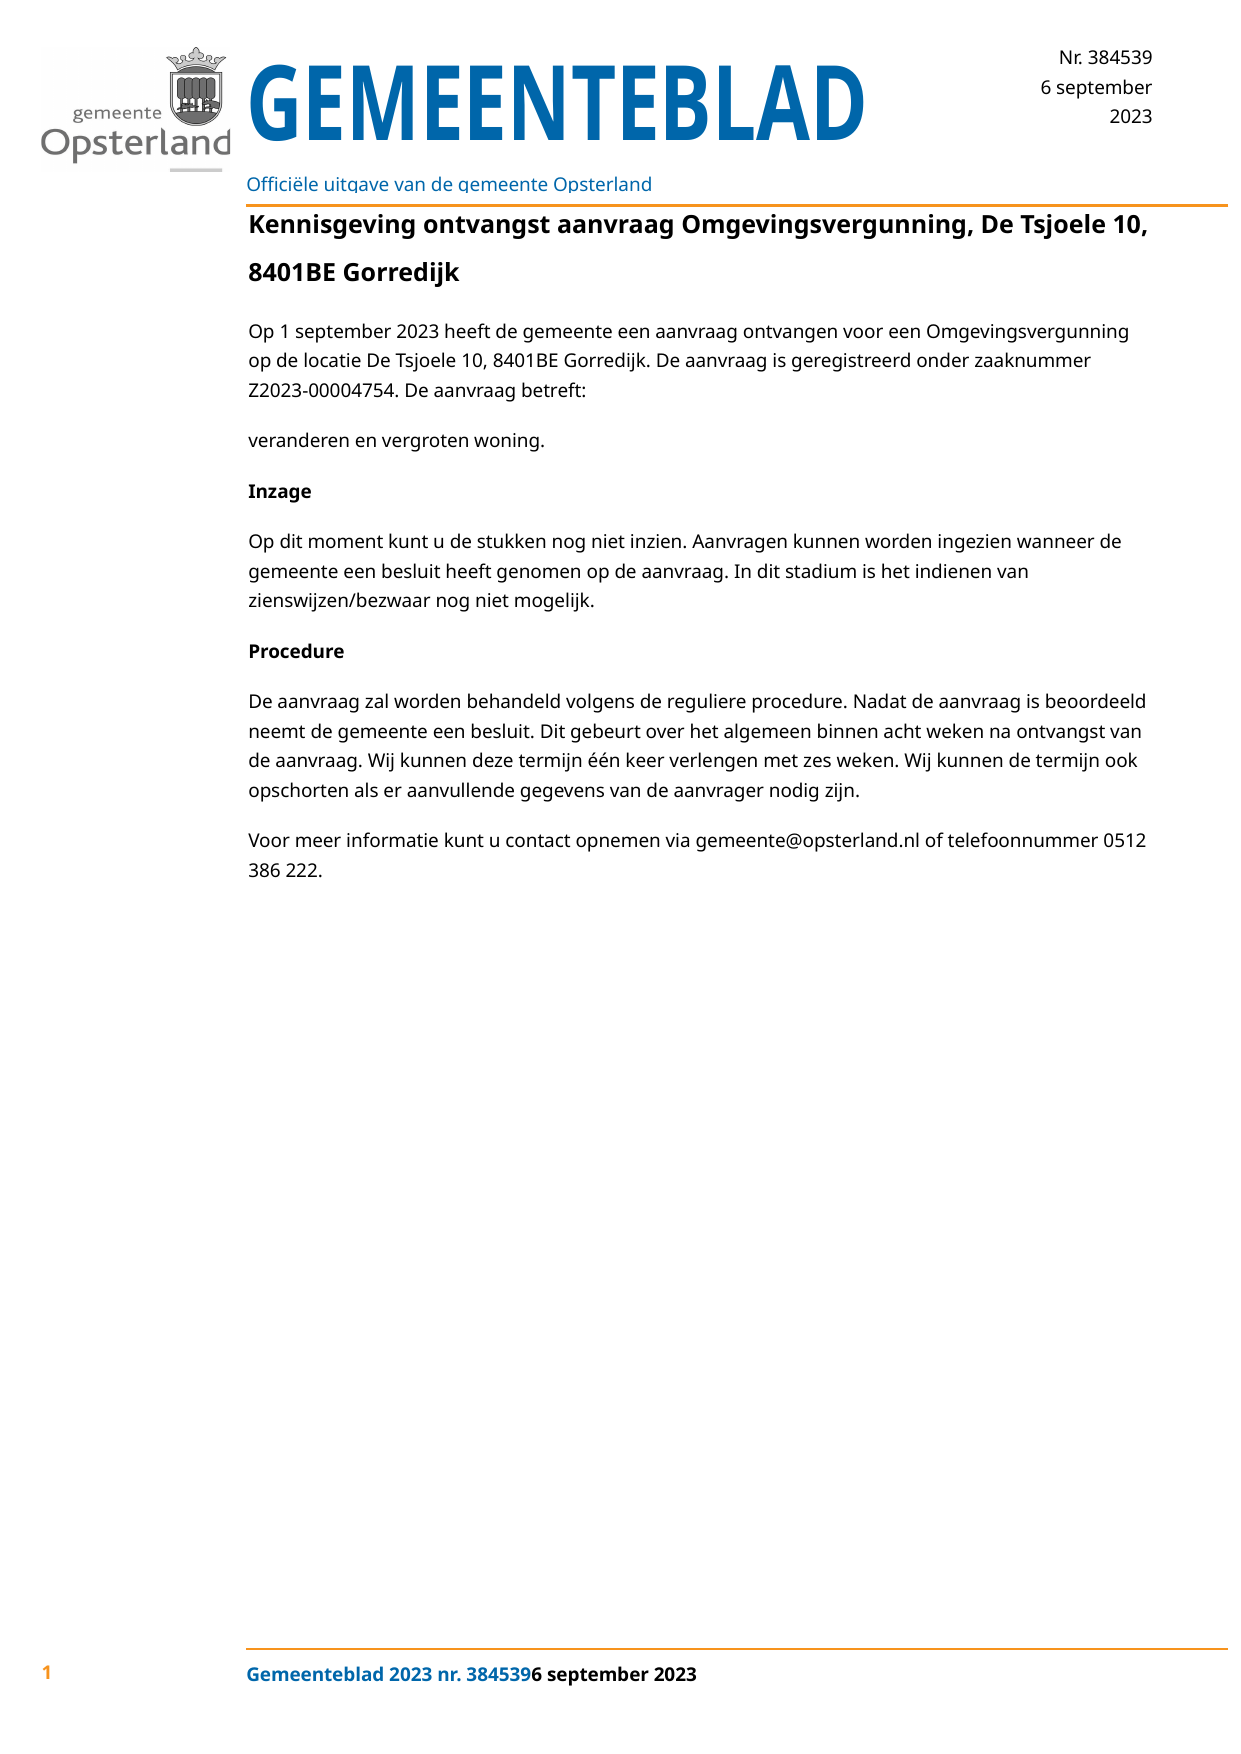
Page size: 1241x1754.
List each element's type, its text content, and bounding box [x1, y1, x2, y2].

text Voor meer informatie kunt u contact opnemen via gemeente@opsterland.nl of telefoonnummer 0512 386 222. [248, 827, 1152, 883]
text Op dit moment kunt u de stukken nog niet inzien. Aanvragen kunnen worden ingezien wanneer de gemeente een besluit heeft genomen op de aanvraag. In dit stadium is het indienen van zienswijzen/bezwaar nog niet mogelijk. [248, 528, 1152, 613]
text Inzage [248, 478, 1152, 504]
text De aanvraag zal worden behandeld volgens de reguliere procedure. Nadat de aanvraag is beoordeeld neemt de gemeente een besluit. Dit gebeurt over het algemeen binnen acht weken na ontvangst van de aanvraag. Wij kunnen deze termijn één keer verlengen met zes weken. Wij kunnen de termijn ook opschorten als er aanvullende gegevens van de aanvrager nodig zijn. [248, 688, 1152, 803]
picture [41, 47, 231, 172]
text Op 1 september 2023 heeft de gemeente een aanvraag ontvangen voor een Omgevingsvergunning op de locatie De Tsjoele 10, 8401BE Gorredijk. De aanvraag is geregistreerd onder zaaknummer Z2023-00004754. De aanvraag betreft: [248, 318, 1152, 403]
text veranderen en vergroten woning. [248, 427, 1152, 453]
text Kennisgeving ontvangst aanvraag Omgevingsvergunning, De Tsjoele 10, 8401BE Gorredijk [248, 207, 1152, 288]
text Procedure [248, 638, 1152, 664]
